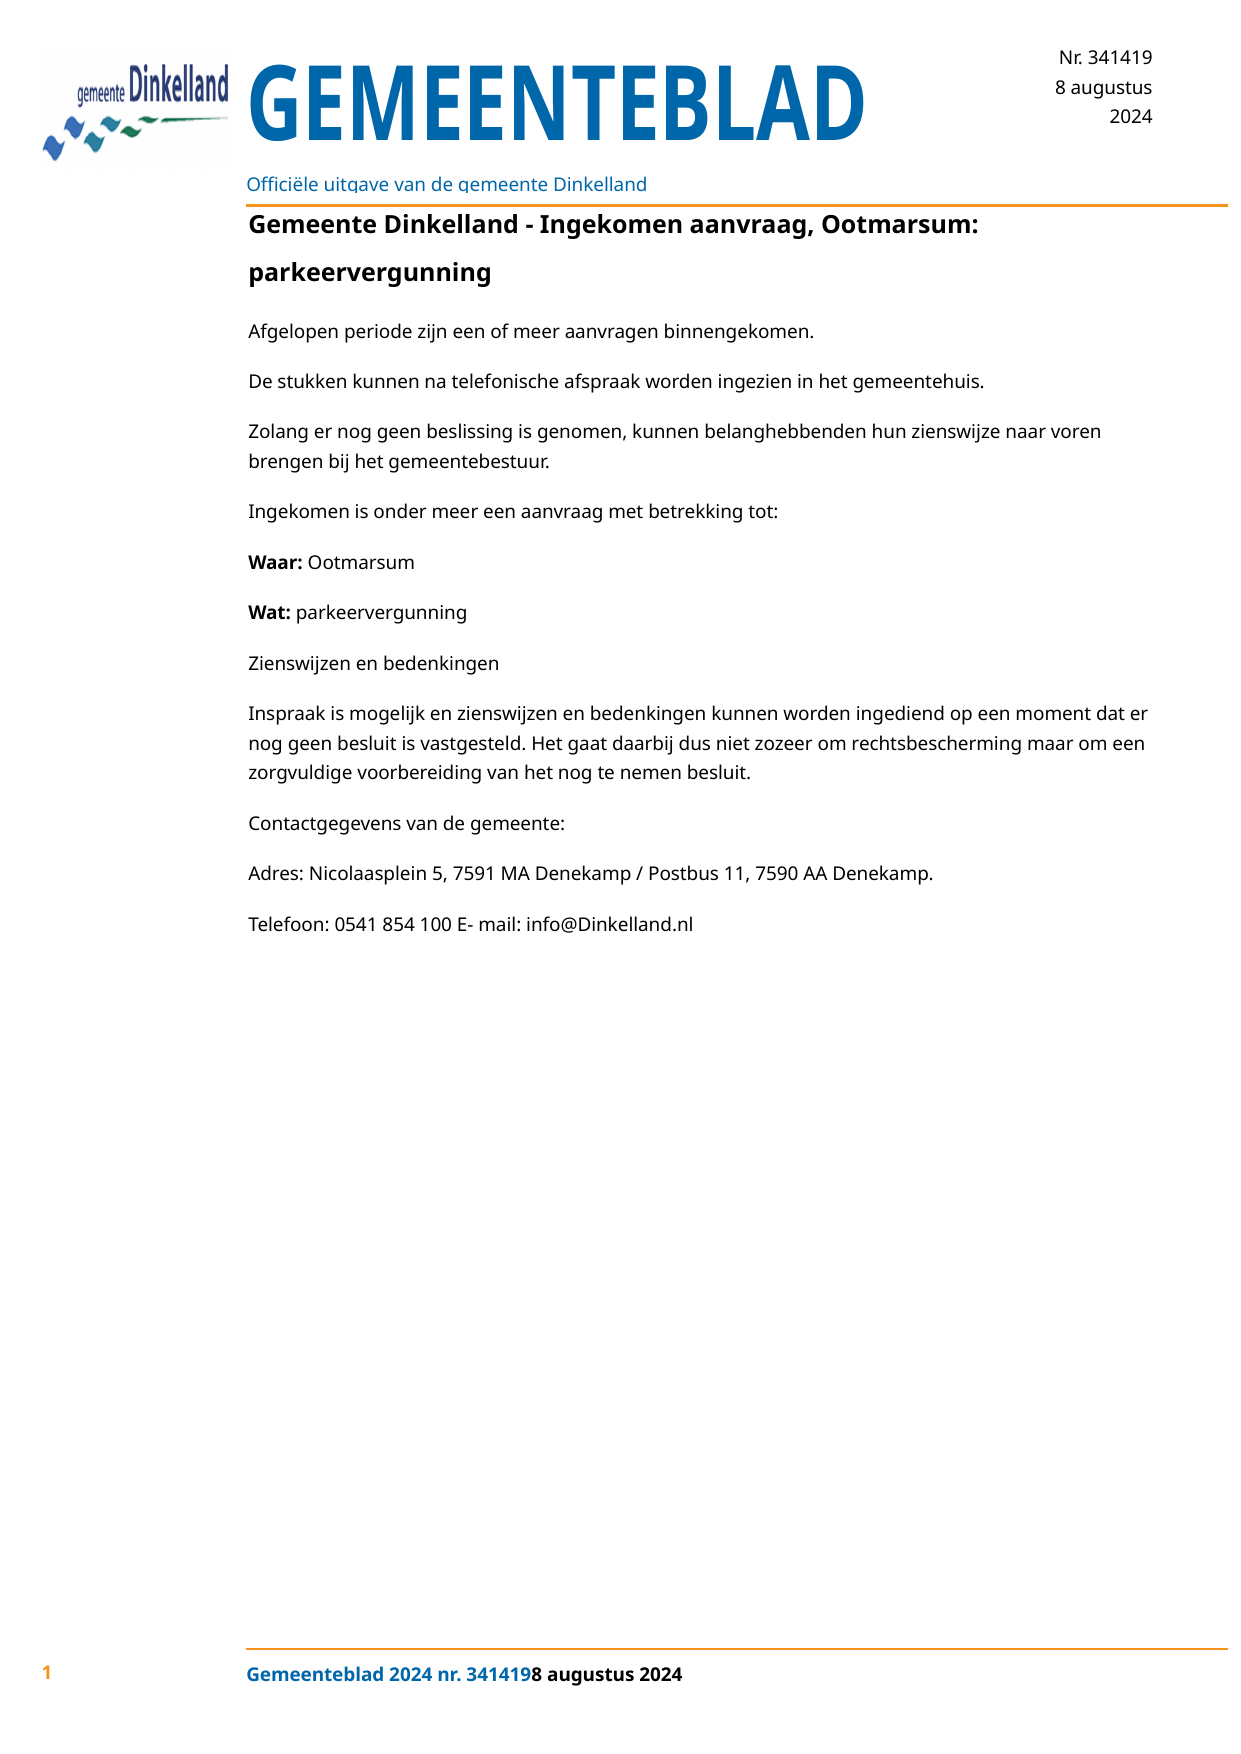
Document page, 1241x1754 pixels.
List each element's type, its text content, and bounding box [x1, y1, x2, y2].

text Telefoon: 0541 854 100 E- mail: info@Dinkelland.nl [248, 911, 1152, 937]
text Gemeente Dinkelland - Ingekomen aanvraag, Ootmarsum: parkeervergunning [248, 207, 1152, 288]
text Adres: Nicolaasplein 5, 7591 MA Denekamp / Postbus 11, 7590 AA Denekamp. [248, 860, 1152, 886]
picture [41, 47, 231, 172]
text Afgelopen periode zijn een of meer aanvragen binnengekomen. [248, 318, 1152, 344]
text Inspraak is mogelijk en zienswijzen en bedenkingen kunnen worden ingediend op een moment dat er nog geen besluit is vastgesteld. Het gaat daarbij dus niet zozeer om rechtsbescherming maar om een zorgvuldige voorbereiding van het nog te nemen besluit. [248, 700, 1152, 785]
text Zienswijzen en bedenkingen [248, 650, 1152, 676]
text De stukken kunnen na telefonische afspraak worden ingezien in het gemeentehuis. [248, 368, 1152, 394]
text Wat: parkeervergunning [248, 599, 1152, 625]
text Ingekomen is onder meer een aanvraag met betrekking tot: [248, 499, 1152, 524]
text Zolang er nog geen beslissing is genomen, kunnen belanghebbenden hun zienswijze naar voren brengen bij het gemeentebestuur. [248, 419, 1152, 474]
text Contactgegevens van de gemeente: [248, 810, 1152, 836]
text Waar: Ootmarsum [248, 549, 1152, 575]
